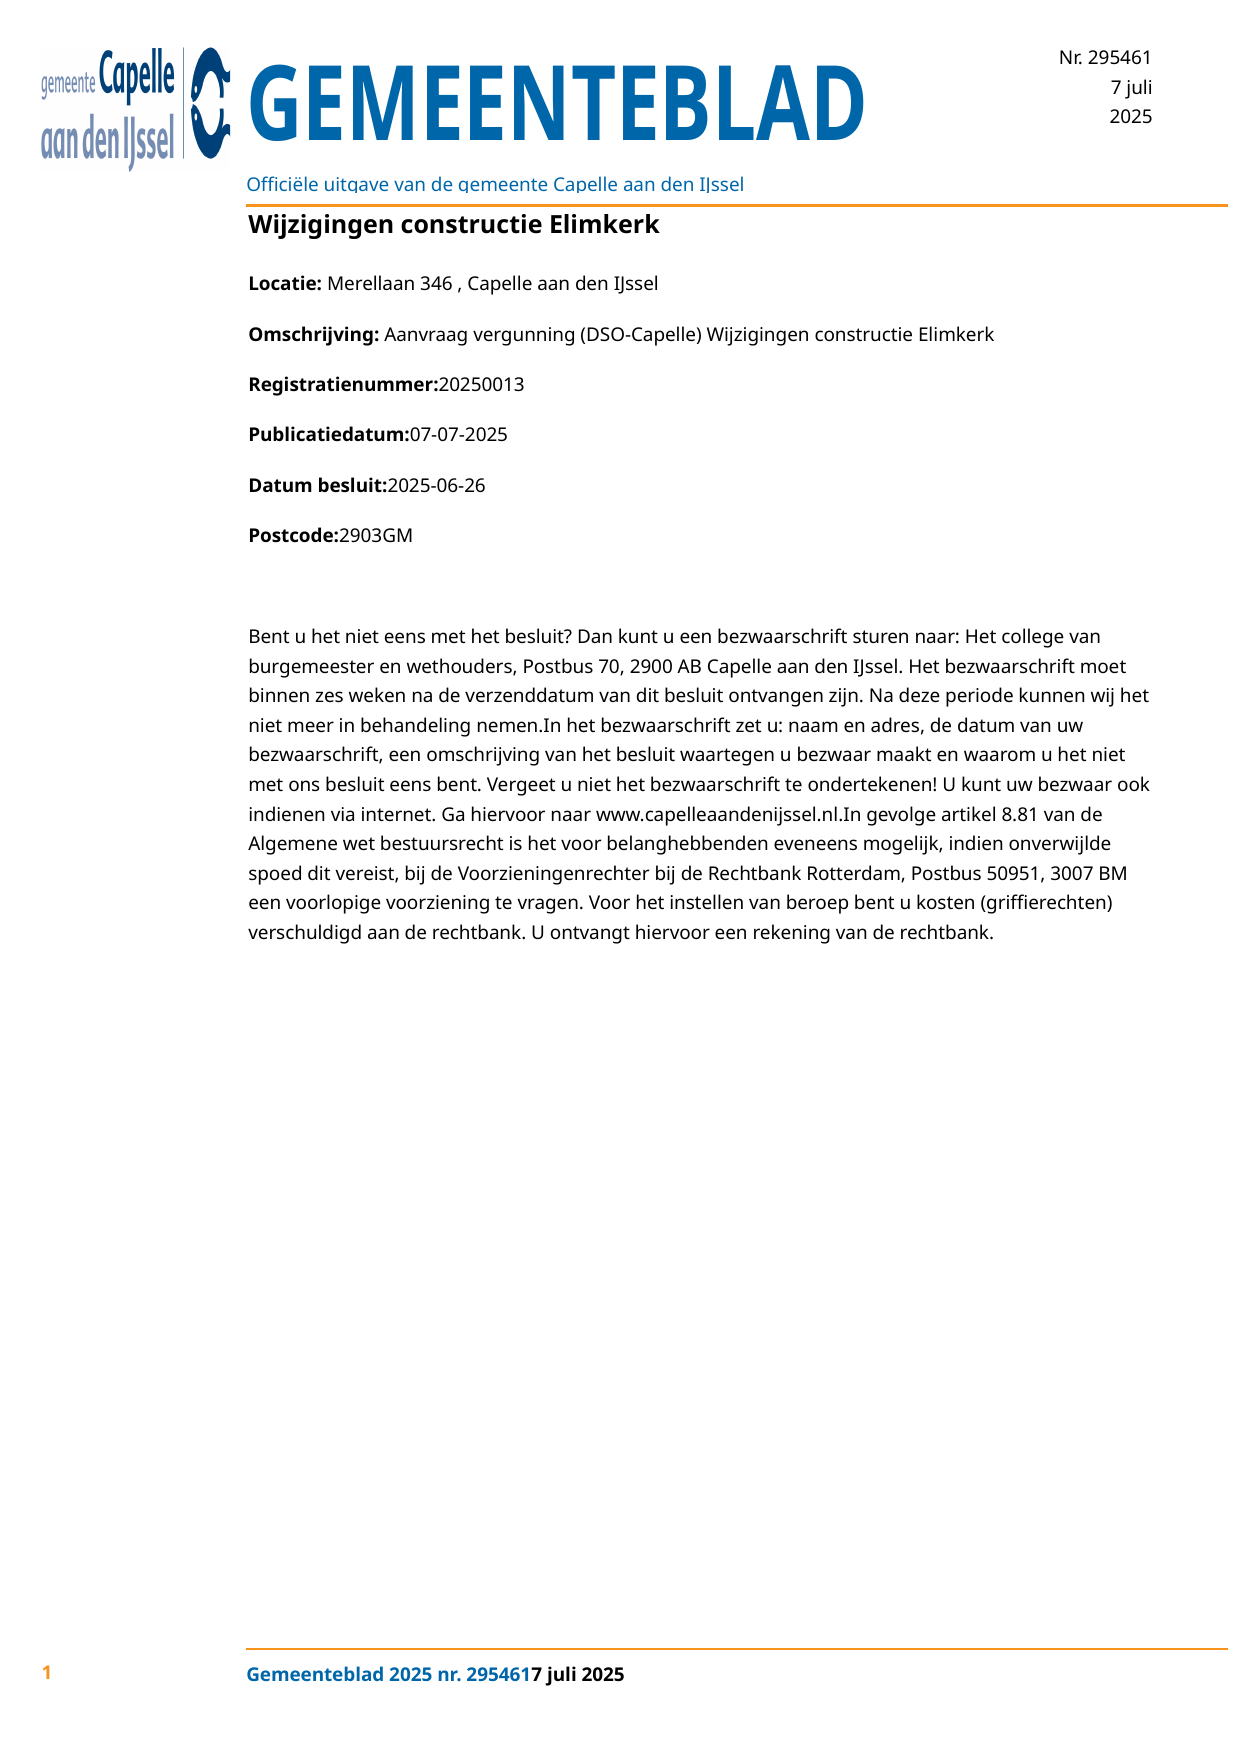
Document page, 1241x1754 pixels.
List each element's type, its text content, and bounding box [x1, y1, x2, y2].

picture [41, 47, 231, 172]
text Postcode:2903GM [248, 522, 1152, 548]
text Bent u het niet eens met het besluit? Dan kunt u een bezwaarschrift sturen naar: Het college van burgemeester en wethouders, Postbus 70, 2900 AB Capelle aan den IJssel. Het bezwaarschrift moet binnen zes weken na de verzenddatum van dit besluit ontvangen zijn. Na deze periode kunnen wij het niet meer in behandeling nemen.In het bezwaarschrift zet u: naam en adres, de datum van uw bezwaarschrift, een omschrijving van het besluit waartegen u bezwaar maakt en waarom u het niet met ons besluit eens bent. Vergeet u niet het bezwaarschrift te ondertekenen! U kunt uw bezwaar ook indienen via internet. Ga hiervoor naar www.capelleaandenijssel.nl.In gevolge artikel 8.81 van de Algemene wet bestuursrecht is het voor belanghebbenden eveneens mogelijk, indien onverwijlde spoed dit vereist, bij de Voorzieningenrechter bij de Rechtbank Rotterdam, Postbus 50951, 3007 BM een voorlopige voorziening te vragen. Voor het instellen van beroep bent u kosten (griffierechten) verschuldigd aan de rechtbank. U ontvangt hiervoor een rekening van de rechtbank. [248, 623, 1152, 945]
text Registratienummer:20250013 [248, 371, 1152, 397]
text Datum besluit:2025-06-26 [248, 472, 1152, 498]
text Locatie: Merellaan 346 , Capelle aan den IJssel [248, 270, 1152, 296]
text Wijzigingen constructie Elimkerk [248, 207, 1152, 241]
text Publicatiedatum:07-07-2025 [248, 422, 1152, 447]
text Omschrijving: Aanvraag vergunning (DSO-Capelle) Wijzigingen constructie Elimkerk [248, 321, 1152, 346]
